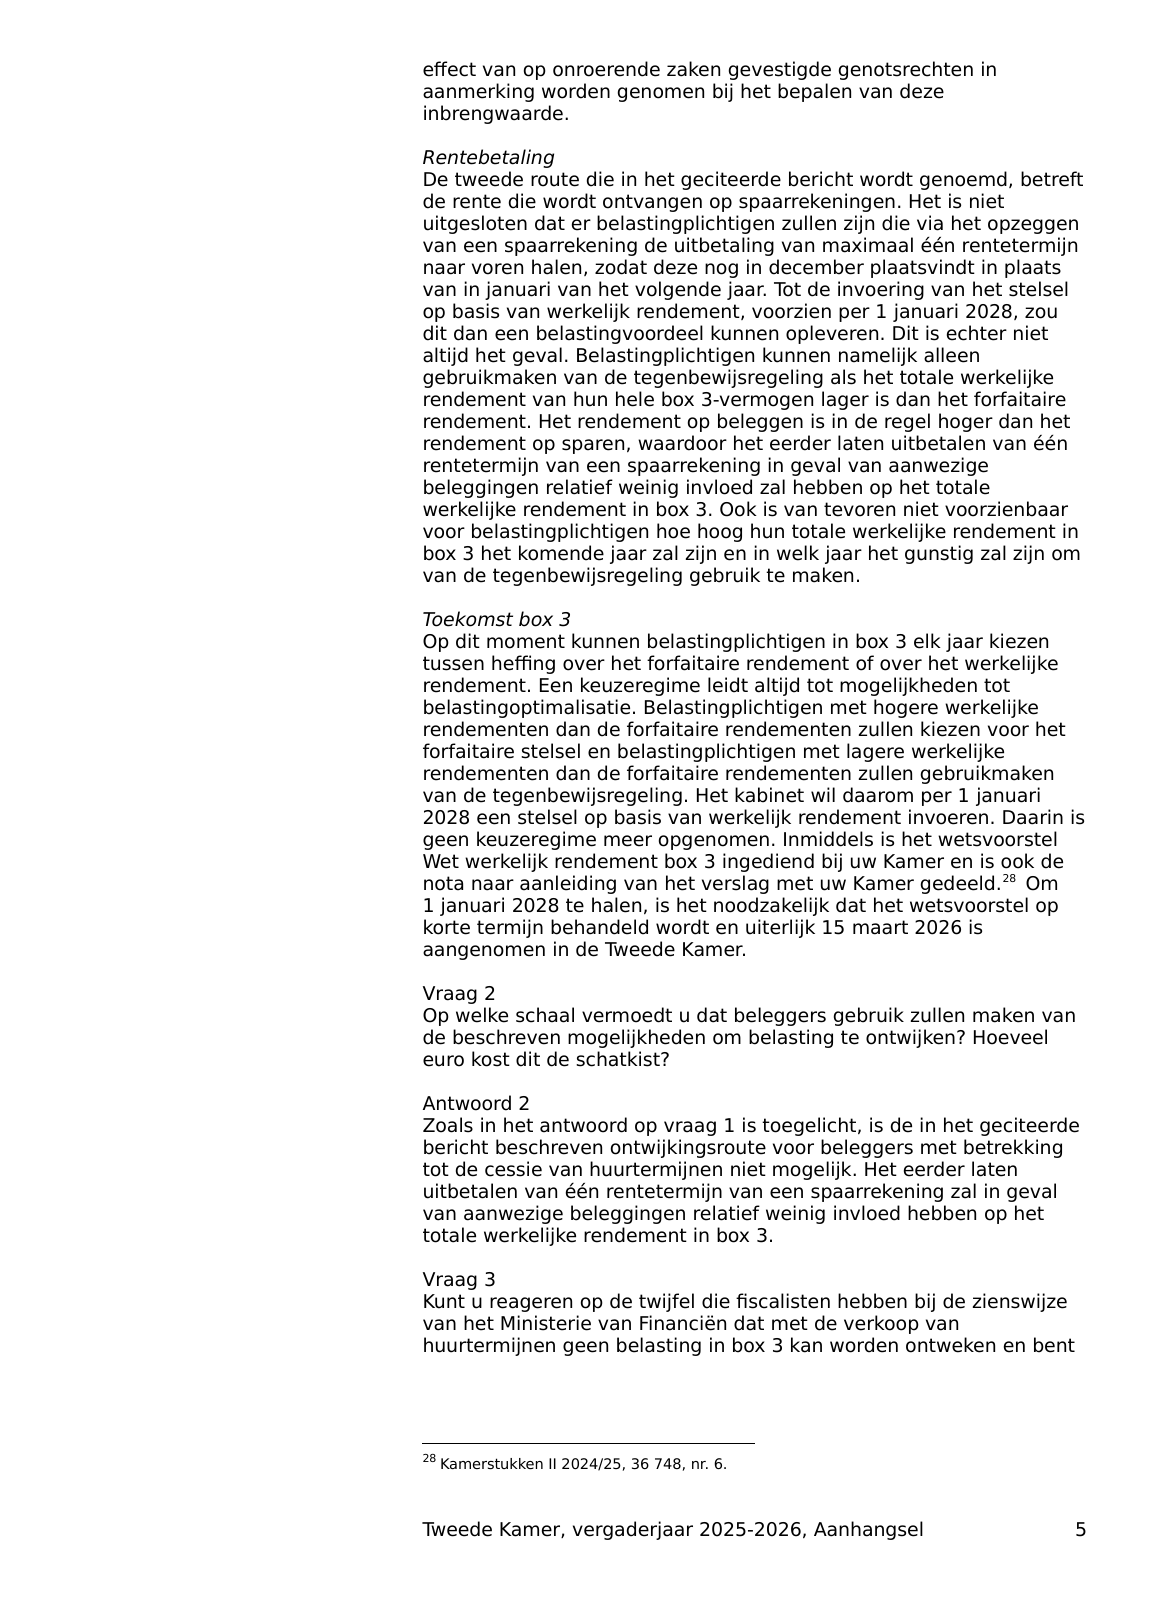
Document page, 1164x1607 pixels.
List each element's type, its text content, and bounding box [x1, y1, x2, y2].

text Kamerstukken II 2024/25, 36 748, nr. 6. [422, 1452, 1087, 1474]
text Op dit moment kunnen belastingplichtigen in box 3 elk jaar kiezen tussen heffing over het forfaitaire rendement of over het werkelijke rendement. Een keuzeregime leidt altijd tot mogelijkheden tot belastingoptimalisatie. Belastingplichtigen met hogere werkelijke rendementen dan de forfaitaire rendementen zullen kiezen voor het forfaitaire stelsel en belastingplichtigen met lagere werkelijke rendementen dan de forfaitaire rendementen zullen gebruikmaken van de tegenbewijsregeling. Het kabinet wil daarom per 1 januari 2028 een stelsel op basis van werkelijk rendement invoeren. Daarin is geen keuzeregime meer opgenomen. Inmiddels is het wetsvoorstel Wet werkelijk rendement box 3 ingediend bij uw Kamer en is ook de nota naar aanleiding van het verslag met uw Kamer gedeeld. Om 1 januari 2028 te halen, is het noodzakelijk dat het wetsvoorstel op korte termijn behandeld wordt en uiterlijk 15 maart 2026 is aangenomen in de Tweede Kamer. [422, 631, 1087, 961]
text Rentebetaling [422, 147, 1087, 169]
text Vraag 2 [422, 983, 1087, 1005]
text Toekomst box 3 [422, 609, 1087, 631]
text Op welke schaal vermoedt u dat beleggers gebruik zullen maken van de beschreven mogelijkheden om belasting te ontwijken? Hoeveel euro kost dit de schatkist? [422, 1005, 1087, 1071]
text effect van op onroerende zaken gevestigde genotsrechten in aanmerking worden genomen bij het bepalen van deze inbrengwaarde. [422, 59, 1087, 125]
text Zoals in het antwoord op vraag 1 is toegelicht, is de in het geciteerde bericht beschreven ontwijkingsroute voor beleggers met betrekking tot de cessie van huurtermijnen niet mogelijk. Het eerder laten uitbetalen van één rentetermijn van een spaarrekening zal in geval van aanwezige beleggingen relatief weinig invloed hebben op het totale werkelijke rendement in box 3. [422, 1115, 1087, 1247]
text Vraag 3 [422, 1269, 1087, 1291]
text Antwoord 2 [422, 1093, 1087, 1115]
text De tweede route die in het geciteerde bericht wordt genoemd, betreft de rente die wordt ontvangen op spaarrekeningen. Het is niet uitgesloten dat er belastingplichtigen zullen zijn die via het opzeggen van een spaarrekening de uitbetaling van maximaal één rentetermijn naar voren halen, zodat deze nog in december plaatsvindt in plaats van in januari van het volgende jaar. Tot de invoering van het stelsel op basis van werkelijk rendement, voorzien per 1 januari 2028, zou dit dan een belastingvoordeel kunnen opleveren. Dit is echter niet altijd het geval. Belastingplichtigen kunnen namelijk alleen gebruikmaken van de tegenbewijsregeling als het totale werkelijke rendement van hun hele box 3-vermogen lager is dan het forfaitaire rendement. Het rendement op beleggen is in de regel hoger dan het rendement op sparen, waardoor het eerder laten uitbetalen van één rentetermijn van een spaarrekening in geval van aanwezige beleggingen relatief weinig invloed zal hebben op het totale werkelijke rendement in box 3. Ook is van tevoren niet voorzienbaar voor belastingplichtigen hoe hoog hun totale werkelijke rendement in box 3 het komende jaar zal zijn en in welk jaar het gunstig zal zijn om van de tegenbewijsregeling gebruik te maken. [422, 169, 1087, 587]
text Kunt u reageren op de twijfel die fiscalisten hebben bij de zienswijze van het Ministerie van Financiën dat met de verkoop van huurtermijnen geen belasting in box 3 kan worden ontweken en bent [422, 1291, 1087, 1357]
